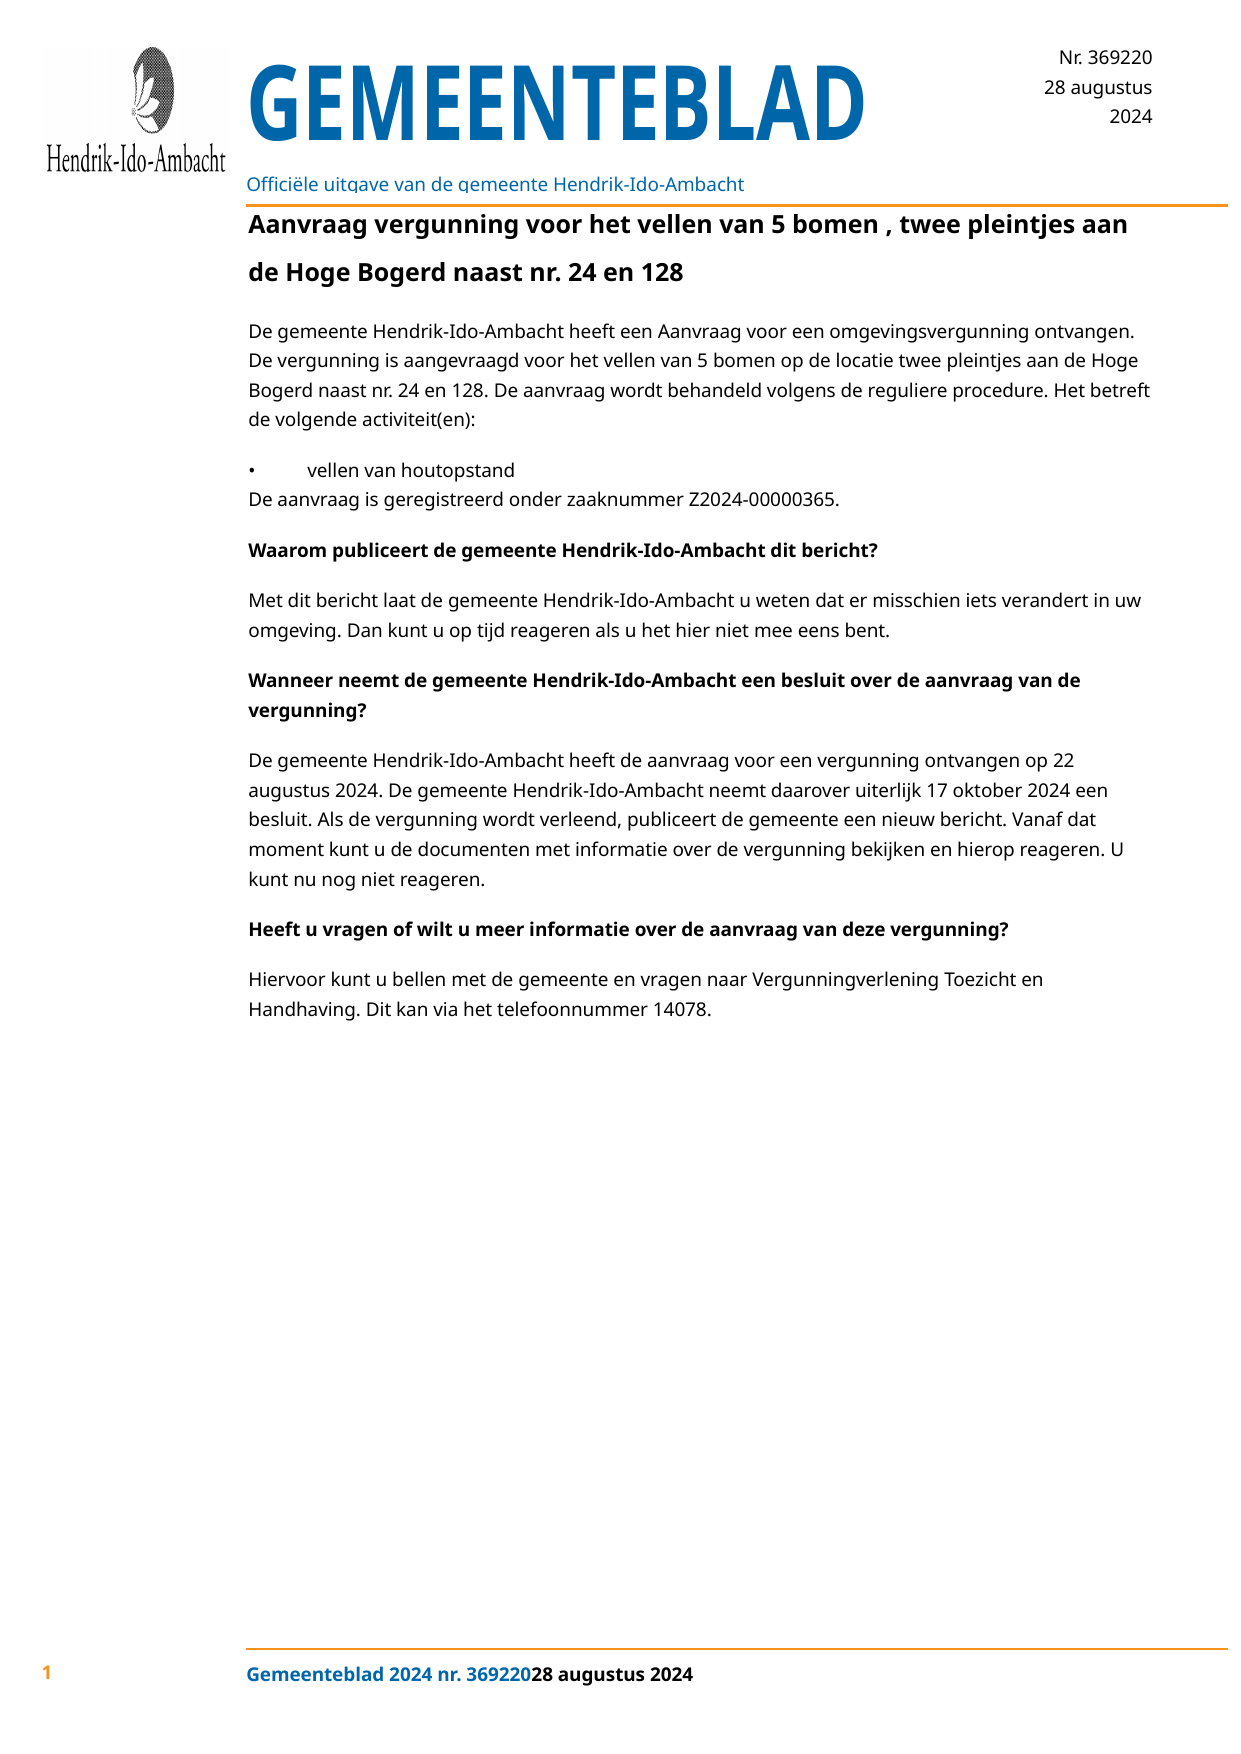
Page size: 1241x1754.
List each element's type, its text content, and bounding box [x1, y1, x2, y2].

list vellen van houtopstand [248, 457, 1152, 483]
text Hiervoor kunt u bellen met de gemeente en vragen naar Vergunningverlening Toezicht en Handhaving. Dit kan via het telefoonnummer 14078. [248, 967, 1152, 1022]
text De gemeente Hendrik-Ido-Ambacht heeft de aanvraag voor een vergunning ontvangen op 22 augustus 2024. De gemeente Hendrik-Ido-Ambacht neemt daarover uiterlijk 17 oktober 2024 een besluit. Als de vergunning wordt verleend, publiceert de gemeente een nieuw bericht. Vanaf dat moment kunt u de documenten met informatie over de vergunning bekijken en hierop reageren. U kunt nu nog niet reageren. [248, 747, 1152, 892]
text Waarom publiceert de gemeente Hendrik-Ido-Ambacht dit bericht? [248, 537, 1152, 563]
text Met dit bericht laat de gemeente Hendrik-Ido-Ambacht u weten dat er misschien iets verandert in uw omgeving. Dan kunt u op tijd reageren als u het hier niet mee eens bent. [248, 587, 1152, 643]
text De gemeente Hendrik-Ido-Ambacht heeft een Aanvraag voor een omgevingsvergunning ontvangen. De vergunning is aangevraagd voor het vellen van 5 bomen op de locatie twee pleintjes aan de Hoge Bogerd naast nr. 24 en 128. De aanvraag wordt behandeld volgens de reguliere procedure. Het betreft de volgende activiteit(en): [248, 318, 1152, 432]
text De aanvraag is geregistreerd onder zaaknummer Z2024-00000365. [248, 487, 1152, 512]
text Aanvraag vergunning voor het vellen van 5 bomen , twee pleintjes aan de Hoge Bogerd naast nr. 24 en 128 [248, 207, 1152, 288]
picture [41, 47, 231, 172]
text Wanneer neemt de gemeente Hendrik-Ido-Ambacht een besluit over de aanvraag van de vergunning? [248, 667, 1152, 723]
text Heeft u vragen of wilt u meer informatie over de aanvraag van deze vergunning? [248, 916, 1152, 942]
